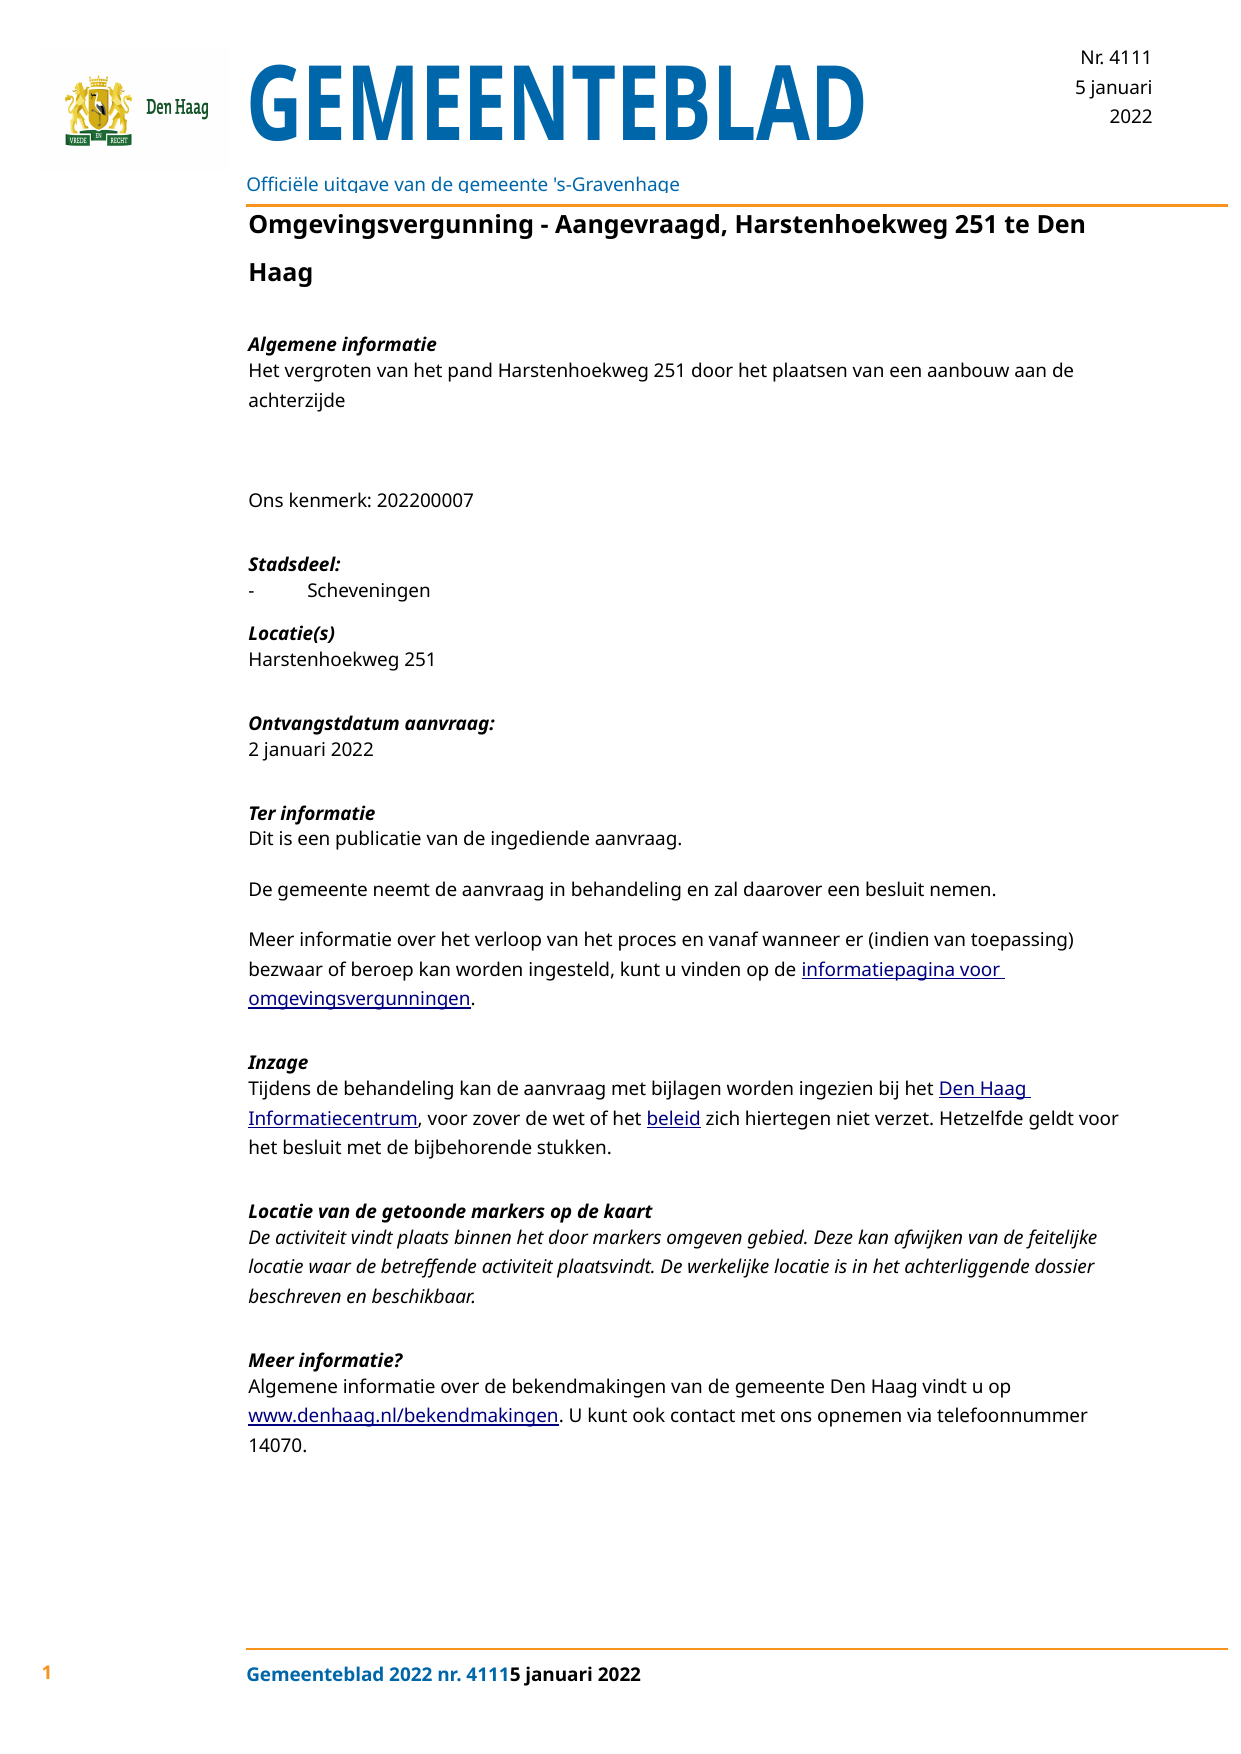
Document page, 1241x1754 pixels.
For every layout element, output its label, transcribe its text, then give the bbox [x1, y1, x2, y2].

text De activiteit vindt plaats binnen het door markers omgeven gebied. Deze kan afwijken van de feitelijke locatie waar de betreffende activiteit plaatsvindt. De werkelijke locatie is in het achterliggende dossier beschreven en beschikbaar. [248, 1224, 1152, 1309]
text Locatie(s) [248, 620, 1152, 646]
text Dit is een publicatie van de ingediende aanvraag. [248, 826, 1152, 851]
text Ter informatie [248, 800, 1152, 826]
text Harstenhoekweg 251 [248, 646, 1152, 672]
list Scheveningen [248, 577, 1152, 603]
text Algemene informatie over de bekendmakingen van de gemeente Den Haag vindt u op www.denhaag.nl/bekendmakingen. U kunt ook contact met ons opnemen via telefoonnummer 14070. [248, 1373, 1152, 1458]
text 2 januari 2022 [248, 736, 1152, 762]
text Ontvangstdatum aanvraag: [248, 710, 1152, 736]
text Stadsdeel: [248, 552, 1152, 577]
text Omgevingsvergunning - Aangevraagd, Harstenhoekweg 251 te Den Haag [248, 207, 1152, 288]
text Het vergroten van het pand Harstenhoekweg 251 door het plaatsen van een aanbouw aan de achterzijde [248, 357, 1152, 412]
text Meer informatie over het verloop van het proces en vanaf wanneer er (indien van toepassing) bezwaar of beroep kan worden ingesteld, kunt u vinden op de informatiepagina voor omgevingsvergunningen. [248, 926, 1152, 1011]
text Locatie van de getoonde markers op de kaart [248, 1198, 1152, 1224]
text Meer informatie? [248, 1347, 1152, 1373]
text Tijdens de behandeling kan de aanvraag met bijlagen worden ingezien bij het Den Haag Informatiecentrum, voor zover de wet of het beleid zich hiertegen niet verzet. Hetzelfde geldt voor het besluit met de bijbehorende stukken. [248, 1075, 1152, 1160]
picture [41, 47, 231, 172]
text Inzage [248, 1049, 1152, 1075]
text Algemene informatie [248, 331, 1152, 357]
text De gemeente neemt de aanvraag in behandeling en zal daarover een besluit nemen. [248, 876, 1152, 902]
text Ons kenmerk: 202200007 [248, 488, 1152, 513]
